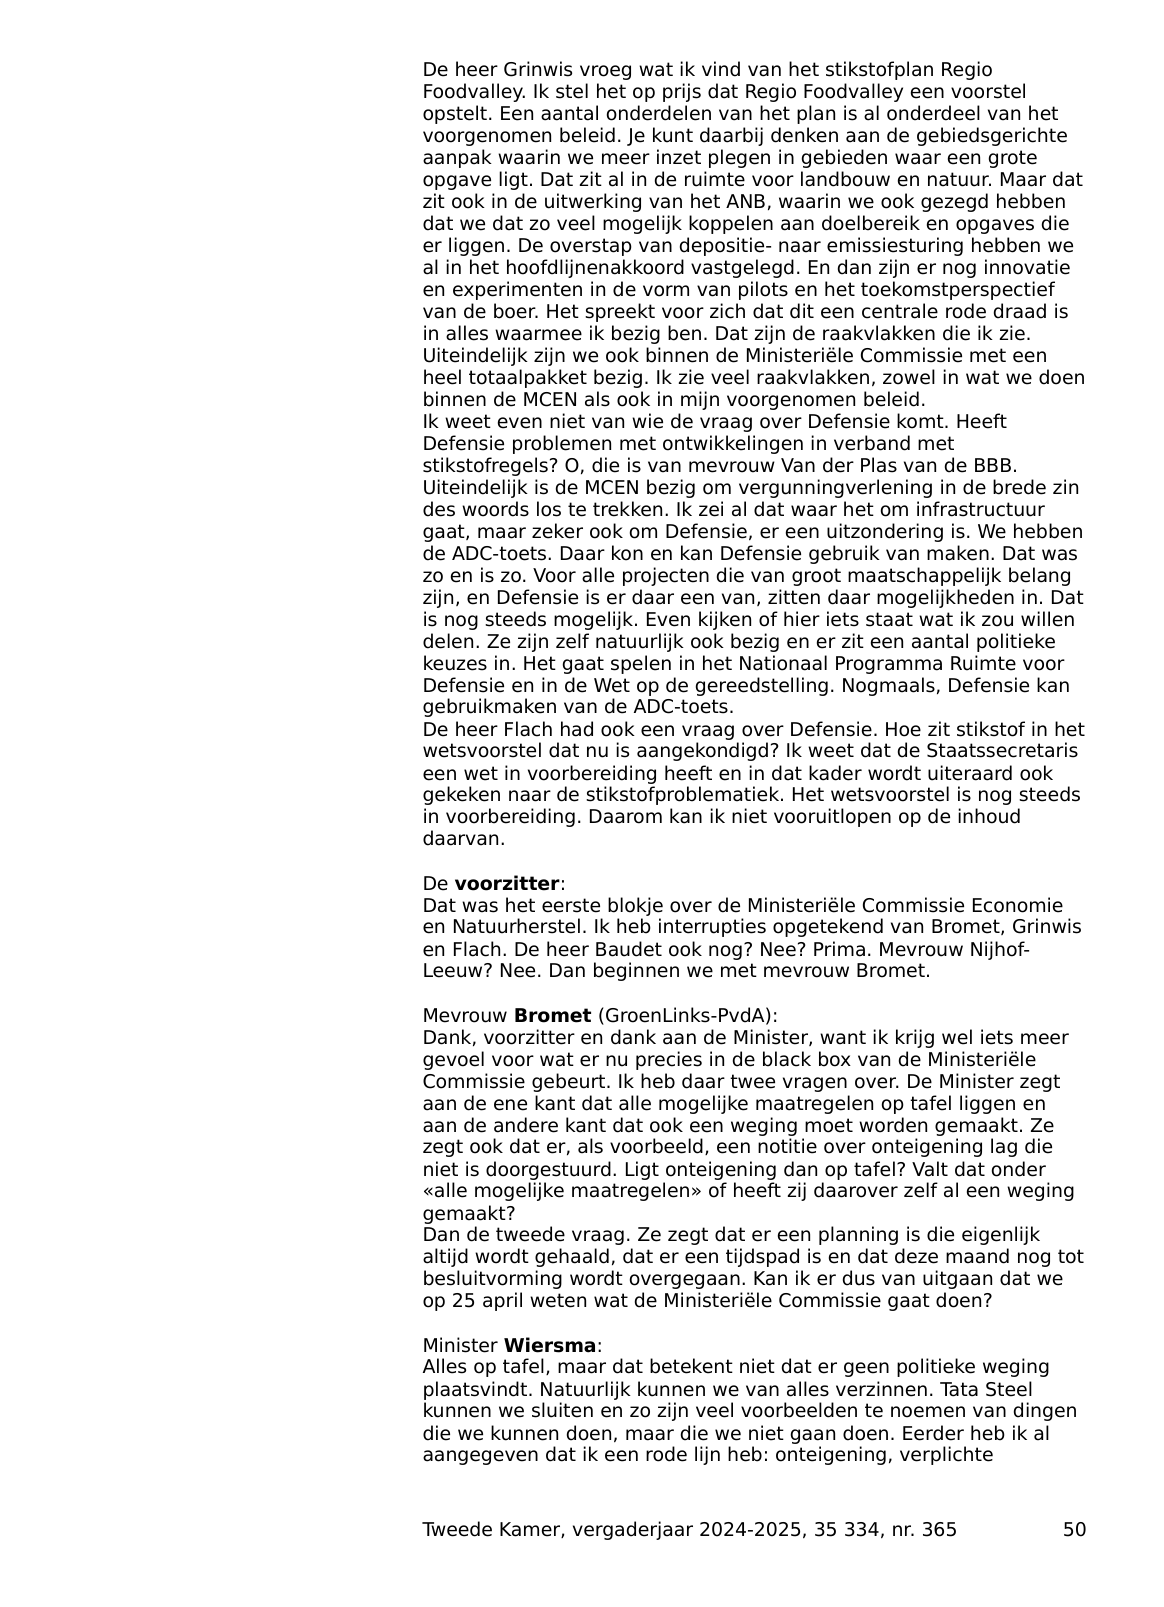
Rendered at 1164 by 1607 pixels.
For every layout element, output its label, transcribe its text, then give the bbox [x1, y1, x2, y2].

text Mevrouw Bromet (GroenLinks-PvdA): [422, 1004, 1087, 1027]
text Ik weet even niet van wie de vraag over Defensie komt. Heeft Defensie problemen met ontwikkelingen in verband met stikstofregels? O, die is van mevrouw Van der Plas van de BBB. Uiteindelijk is de MCEN bezig om vergunningverlening in de brede zin des woords los te trekken. Ik zei al dat waar het om infrastructuur gaat, maar zeker ook om Defensie, er een uitzondering is. We hebben de ADC-toets. Daar kon en kan Defensie gebruik van maken. Dat was zo en is zo. Voor alle projecten die van groot maatschappelijk belang zijn, en Defensie is er daar een van, zitten daar mogelijkheden in. Dat is nog steeds mogelijk. Even kijken of hier iets staat wat ik zou willen delen. Ze zijn zelf natuurlijk ook bezig en er zit een aantal politieke keuzes in. Het gaat spelen in het Nationaal Programma Ruimte voor Defensie en in de Wet op de gereedstelling. Nogmaals, Defensie kan gebruikmaken van de ADC-toets. [422, 411, 1087, 718]
text De voorzitter: [422, 872, 1087, 894]
text Dank, voorzitter en dank aan de Minister, want ik krijg wel iets meer gevoel voor wat er nu precies in de black box van de Ministeriële Commissie gebeurt. Ik heb daar twee vragen over. De Minister zegt aan de ene kant dat alle mogelijke maatregelen op tafel liggen en aan de andere kant dat ook een weging moet worden gemaakt. Ze zegt ook dat er, als voorbeeld, een notitie over onteigening lag die niet is doorgestuurd. Ligt onteigening dan op tafel? Valt dat onder «alle mogelijke maatregelen» of heeft zij daarover zelf al een weging gemaakt? [422, 1027, 1087, 1224]
text De heer Grinwis vroeg wat ik vind van het stikstofplan Regio Foodvalley. Ik stel het op prijs dat Regio Foodvalley een voorstel opstelt. Een aantal onderdelen van het plan is al onderdeel van het voorgenomen beleid. Je kunt daarbij denken aan de gebiedsgerichte aanpak waarin we meer inzet plegen in gebieden waar een grote opgave ligt. Dat zit al in de ruimte voor landbouw en natuur. Maar dat zit ook in de uitwerking van het ANB, waarin we ook gezegd hebben dat we dat zo veel mogelijk koppelen aan doelbereik en opgaves die er liggen. De overstap van depositie- naar emissiesturing hebben we al in het hoofdlijnenakkoord vastgelegd. En dan zijn er nog innovatie en experimenten in de vorm van pilots en het toekomstperspectief van de boer. Het spreekt voor zich dat dit een centrale rode draad is in alles waarmee ik bezig ben. Dat zijn de raakvlakken die ik zie. Uiteindelijk zijn we ook binnen de Ministeriële Commissie met een heel totaalpakket bezig. Ik zie veel raakvlakken, zowel in wat we doen binnen de MCEN als ook in mijn voorgenomen beleid. [422, 59, 1087, 411]
text Dan de tweede vraag. Ze zegt dat er een planning is die eigenlijk altijd wordt gehaald, dat er een tijdspad is en dat deze maand nog tot besluitvorming wordt overgegaan. Kan ik er dus van uitgaan dat we op 25 april weten wat de Ministeriële Commissie gaat doen? [422, 1224, 1087, 1312]
text Dat was het eerste blokje over de Ministeriële Commissie Economie en Natuurherstel. Ik heb interrupties opgetekend van Bromet, Grinwis en Flach. De heer Baudet ook nog? Nee? Prima. Mevrouw Nijhof-Leeuw? Nee. Dan beginnen we met mevrouw Bromet. [422, 894, 1087, 982]
text De heer Flach had ook een vraag over Defensie. Hoe zit stikstof in het wetsvoorstel dat nu is aangekondigd? Ik weet dat de Staatssecretaris een wet in voorbereiding heeft en in dat kader wordt uiteraard ook gekeken naar de stikstofproblematiek. Het wetsvoorstel is nog steeds in voorbereiding. Daarom kan ik niet vooruitlopen op de inhoud daarvan. [422, 718, 1087, 850]
text Minister Wiersma: [422, 1334, 1087, 1356]
text Alles op tafel, maar dat betekent niet dat er geen politieke weging plaatsvindt. Natuurlijk kunnen we van alles verzinnen. Tata Steel kunnen we sluiten en zo zijn veel voorbeelden te noemen van dingen die we kunnen doen, maar die we niet gaan doen. Eerder heb ik al aangegeven dat ik een rode lijn heb: onteigening, verplichte [422, 1356, 1087, 1466]
